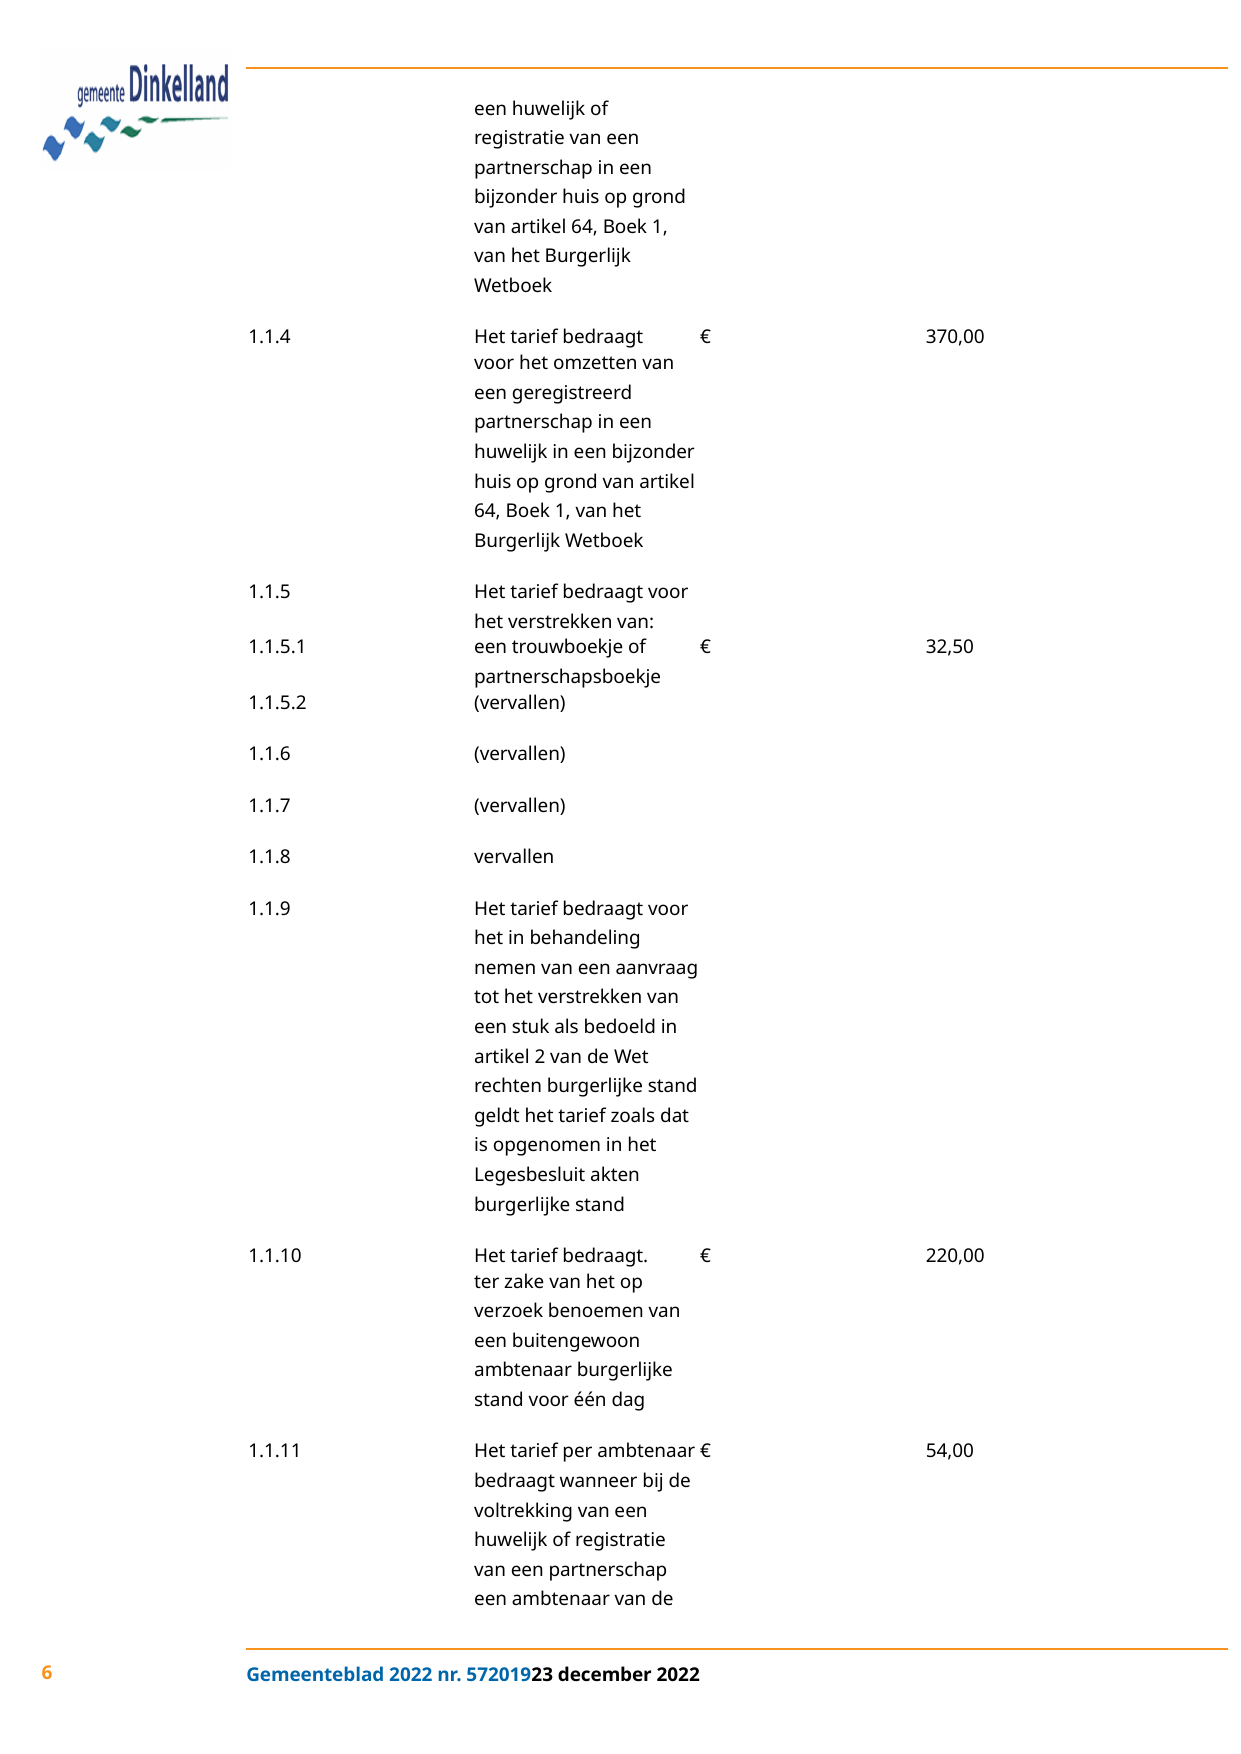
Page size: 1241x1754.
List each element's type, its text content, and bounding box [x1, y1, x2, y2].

table_cell [700, 792, 926, 818]
table_cell Het tarief bedraagt voor het verstrekken van: [474, 579, 700, 634]
table_cell [700, 895, 926, 1216]
table_cell [700, 818, 926, 843]
table_cell € [700, 1242, 926, 1268]
table_cell [248, 1268, 474, 1412]
table_cell [926, 715, 1152, 741]
table_cell [926, 553, 1152, 578]
table_cell [700, 1216, 926, 1242]
table_cell 54,00 [926, 1438, 1152, 1611]
table_cell [474, 869, 700, 895]
table_cell [700, 1268, 926, 1412]
table_cell [926, 895, 1152, 1216]
table_cell [474, 1412, 700, 1438]
table_cell [926, 689, 1152, 715]
table_cell [474, 715, 700, 741]
table_cell [700, 350, 926, 553]
table_cell [248, 869, 474, 895]
table_cell Het tarief bedraagt. [474, 1242, 700, 1268]
table_cell [700, 869, 926, 895]
table_cell [248, 766, 474, 792]
table_cell (vervallen) [474, 741, 700, 766]
table_cell 1.1.11 [248, 1438, 474, 1611]
table_cell € [700, 634, 926, 689]
table_cell [700, 844, 926, 869]
table_cell [926, 350, 1152, 553]
table_cell [474, 1216, 700, 1242]
table_cell 220,00 [926, 1242, 1152, 1268]
table_cell [700, 715, 926, 741]
table_cell [926, 298, 1152, 324]
table_cell [926, 792, 1152, 818]
table_cell 1.1.5.2 [248, 689, 474, 715]
table_cell [474, 553, 700, 578]
table_cell [700, 579, 926, 634]
table_cell [926, 869, 1152, 895]
table_cell [700, 95, 926, 298]
table_cell [700, 298, 926, 324]
table_cell Het tarief bedraagt [474, 324, 700, 349]
table_cell een huwelijk of registratie van een partnerschap in een bijzonder huis op grond van artikel 64, Boek 1, van het Burgerlijk Wetboek [474, 95, 700, 298]
table_cell [248, 818, 474, 843]
table_cell 1.1.9 [248, 895, 474, 1216]
table_cell € [700, 324, 926, 349]
table_cell [248, 1412, 474, 1438]
table_cell 32,50 [926, 634, 1152, 689]
table_cell [926, 1412, 1152, 1438]
table_cell 1.1.5 [248, 579, 474, 634]
table_cell [474, 766, 700, 792]
table_cell 1.1.5.1 [248, 634, 474, 689]
table_cell [926, 844, 1152, 869]
table_cell [248, 553, 474, 578]
table_cell (vervallen) [474, 792, 700, 818]
table_cell [248, 298, 474, 324]
table_cell [474, 298, 700, 324]
table_cell [700, 1412, 926, 1438]
table_cell (vervallen) [474, 689, 700, 715]
table_cell [248, 715, 474, 741]
table_cell Het tarief bedraagt voor het in behandeling nemen van een aanvraag tot het verstrekken van een stuk als bedoeld in artikel 2 van de Wet rechten burgerlijke stand geldt het tarief zoals dat is opgenomen in het Legesbesluit akten burgerlijke stand [474, 895, 700, 1216]
table_cell 370,00 [926, 324, 1152, 349]
table_cell [474, 818, 700, 843]
table_cell [926, 1216, 1152, 1242]
table_cell 1.1.8 [248, 844, 474, 869]
table_cell [926, 741, 1152, 766]
table_cell 1.1.7 [248, 792, 474, 818]
table_cell [926, 1268, 1152, 1412]
table_cell [700, 689, 926, 715]
table_cell een trouwboekje of partnerschapsboekje [474, 634, 700, 689]
table_cell Het tarief per ambtenaar bedraagt wanneer bij de voltrekking van een huwelijk of registratie van een partnerschap een ambtenaar van de [474, 1438, 700, 1611]
table_cell [700, 766, 926, 792]
table_cell [926, 95, 1152, 298]
table_cell [926, 766, 1152, 792]
table_cell [700, 741, 926, 766]
table_cell 1.1.6 [248, 741, 474, 766]
table_cell voor het omzetten van een geregistreerd partnerschap in een huwelijk in een bijzonder huis op grond van artikel 64, Boek 1, van het Burgerlijk Wetboek [474, 350, 700, 553]
table_cell [700, 553, 926, 578]
table_cell 1.1.10 [248, 1242, 474, 1268]
table_cell [248, 1216, 474, 1242]
picture [41, 47, 231, 172]
table_cell [926, 579, 1152, 634]
table_cell 1.1.4 [248, 324, 474, 349]
table_cell [926, 818, 1152, 843]
table_cell vervallen [474, 844, 700, 869]
table_cell ter zake van het op verzoek benoemen van een buitengewoon ambtenaar burgerlijke stand voor één dag [474, 1268, 700, 1412]
table_cell [248, 95, 474, 298]
table_cell € [700, 1438, 926, 1611]
table_cell [248, 350, 474, 553]
